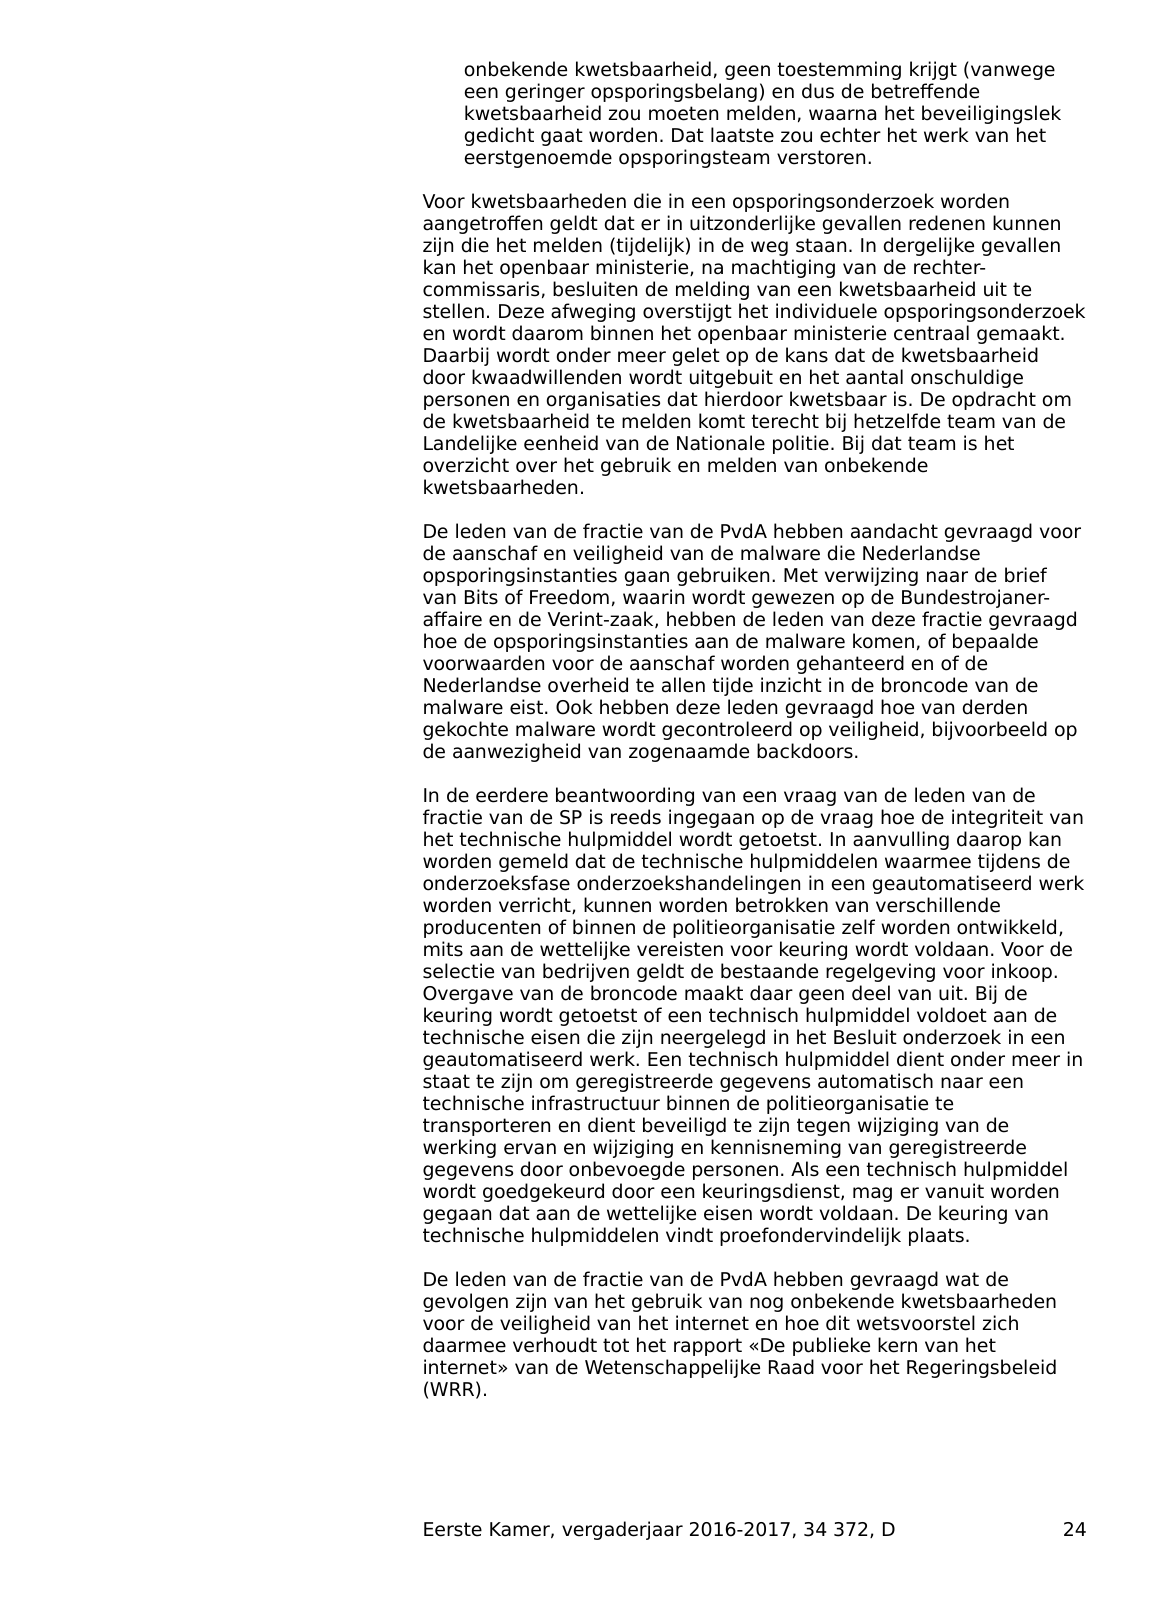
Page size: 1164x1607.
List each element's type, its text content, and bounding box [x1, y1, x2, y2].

text De leden van de fractie van de PvdA hebben aandacht gevraagd voor de aanschaf en veiligheid van de malware die Nederlandse opsporingsinstanties gaan gebruiken. Met verwijzing naar de brief van Bits of Freedom, waarin wordt gewezen op de Bundestrojaner-affaire en de Verint-zaak, hebben de leden van deze fractie gevraagd hoe de opsporingsinstanties aan de malware komen, of bepaalde voorwaarden voor de aanschaf worden gehanteerd en of de Nederlandse overheid te allen tijde inzicht in de broncode van de malware eist. Ook hebben deze leden gevraagd hoe van derden gekochte malware wordt gecontroleerd op veiligheid, bijvoorbeeld op de aanwezigheid van zogenaamde backdoors. [422, 521, 1087, 763]
text onbekende kwetsbaarheid, geen toestemming krijgt (vanwege een geringer opsporingsbelang) en dus de betreffende kwetsbaarheid zou moeten melden, waarna het beveiligingslek gedicht gaat worden. Dat laatste zou echter het werk van het eerstgenoemde opsporingsteam verstoren. [422, 59, 1087, 169]
text De leden van de fractie van de PvdA hebben gevraagd wat de gevolgen zijn van het gebruik van nog onbekende kwetsbaarheden voor de veiligheid van het internet en hoe dit wetsvoorstel zich daarmee verhoudt tot het rapport «De publieke kern van het internet» van de Wetenschappelijke Raad voor het Regeringsbeleid (WRR). [422, 1269, 1087, 1401]
text In de eerdere beantwoording van een vraag van de leden van de fractie van de SP is reeds ingegaan op de vraag hoe de integriteit van het technische hulpmiddel wordt getoetst. In aanvulling daarop kan worden gemeld dat de technische hulpmiddelen waarmee tijdens de onderzoeksfase onderzoekshandelingen in een geautomatiseerd werk worden verricht, kunnen worden betrokken van verschillende producenten of binnen de politieorganisatie zelf worden ontwikkeld, mits aan de wettelijke vereisten voor keuring wordt voldaan. Voor de selectie van bedrijven geldt de bestaande regelgeving voor inkoop. Overgave van de broncode maakt daar geen deel van uit. Bij de keuring wordt getoetst of een technisch hulpmiddel voldoet aan de technische eisen die zijn neergelegd in het Besluit onderzoek in een geautomatiseerd werk. Een technisch hulpmiddel dient onder meer in staat te zijn om geregistreerde gegevens automatisch naar een technische infrastructuur binnen de politieorganisatie te transporteren en dient beveiligd te zijn tegen wijziging van de werking ervan en wijziging en kennisneming van geregistreerde gegevens door onbevoegde personen. Als een technisch hulpmiddel wordt goedgekeurd door een keuringsdienst, mag er vanuit worden gegaan dat aan de wettelijke eisen wordt voldaan. De keuring van technische hulpmiddelen vindt proefondervindelijk plaats. [422, 785, 1087, 1247]
text Voor kwetsbaarheden die in een opsporingsonderzoek worden aangetroffen geldt dat er in uitzonderlijke gevallen redenen kunnen zijn die het melden (tijdelijk) in de weg staan. In dergelijke gevallen kan het openbaar ministerie, na machtiging van de rechter-commissaris, besluiten de melding van een kwetsbaarheid uit te stellen. Deze afweging overstijgt het individuele opsporingsonderzoek en wordt daarom binnen het openbaar ministerie centraal gemaakt. Daarbij wordt onder meer gelet op de kans dat de kwetsbaarheid door kwaadwillenden wordt uitgebuit en het aantal onschuldige personen en organisaties dat hierdoor kwetsbaar is. De opdracht om de kwetsbaarheid te melden komt terecht bij hetzelfde team van de Landelijke eenheid van de Nationale politie. Bij dat team is het overzicht over het gebruik en melden van onbekende kwetsbaarheden. [422, 191, 1087, 499]
